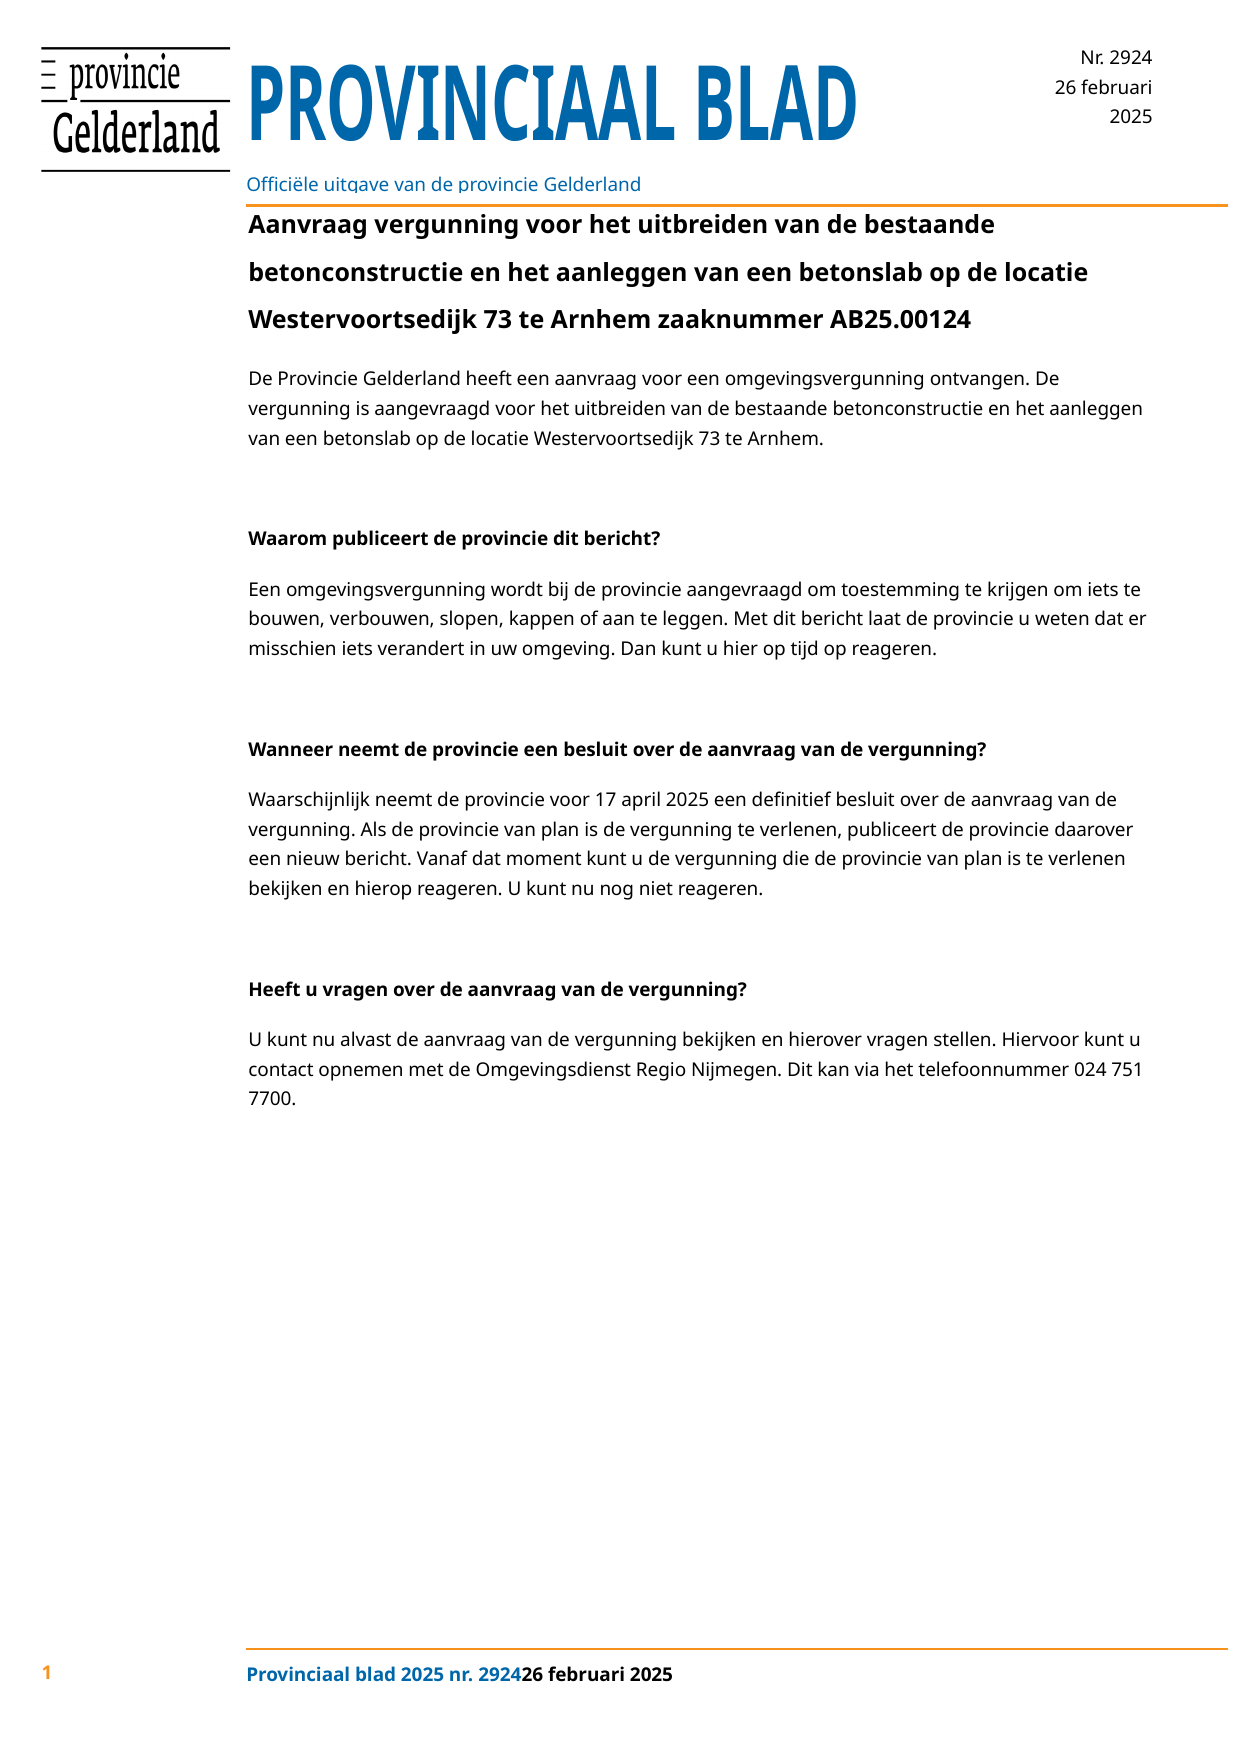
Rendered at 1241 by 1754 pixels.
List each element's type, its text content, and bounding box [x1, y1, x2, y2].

text U kunt nu alvast de aanvraag van de vergunning bekijken en hierover vragen stellen. Hiervoor kunt u contact opnemen met de Omgevingsdienst Regio Nijmegen. Dit kan via het telefoonnummer 024 751 7700. [248, 1026, 1152, 1111]
text Een omgevingsvergunning wordt bij de provincie aangevraagd om toestemming te krijgen om iets te bouwen, verbouwen, slopen, kappen of aan te leggen. Met dit bericht laat de provincie u weten dat er misschien iets verandert in uw omgeving. Dan kunt u hier op tijd op reageren. [248, 576, 1152, 661]
text Heeft u vragen over de aanvraag van de vergunning? [248, 976, 1152, 1002]
text Waarschijnlijk neemt de provincie voor 17 april 2025 een definitief besluit over de aanvraag van de vergunning. Als de provincie van plan is de vergunning te verlenen, publiceert de provincie daarover een nieuw bericht. Vanaf dat moment kunt u de vergunning die de provincie van plan is te verlenen bekijken en hierop reageren. U kunt nu nog niet reageren. [248, 786, 1152, 901]
text Wanneer neemt de provincie een besluit over de aanvraag van de vergunning? [248, 736, 1152, 762]
text Aanvraag vergunning voor het uitbreiden van de bestaande betonconstructie en het aanleggen van een betonslab op de locatie Westervoortsedijk 73 te Arnhem zaaknummer AB25.00124 [248, 207, 1152, 336]
text De Provincie Gelderland heeft een aanvraag voor een omgevingsvergunning ontvangen. De vergunning is aangevraagd voor het uitbreiden van de bestaande betonconstructie en het aanleggen van een betonslab op de locatie Westervoortsedijk 73 te Arnhem. [248, 366, 1152, 450]
picture [41, 47, 231, 172]
text Waarom publiceert de provincie dit bericht? [248, 526, 1152, 551]
